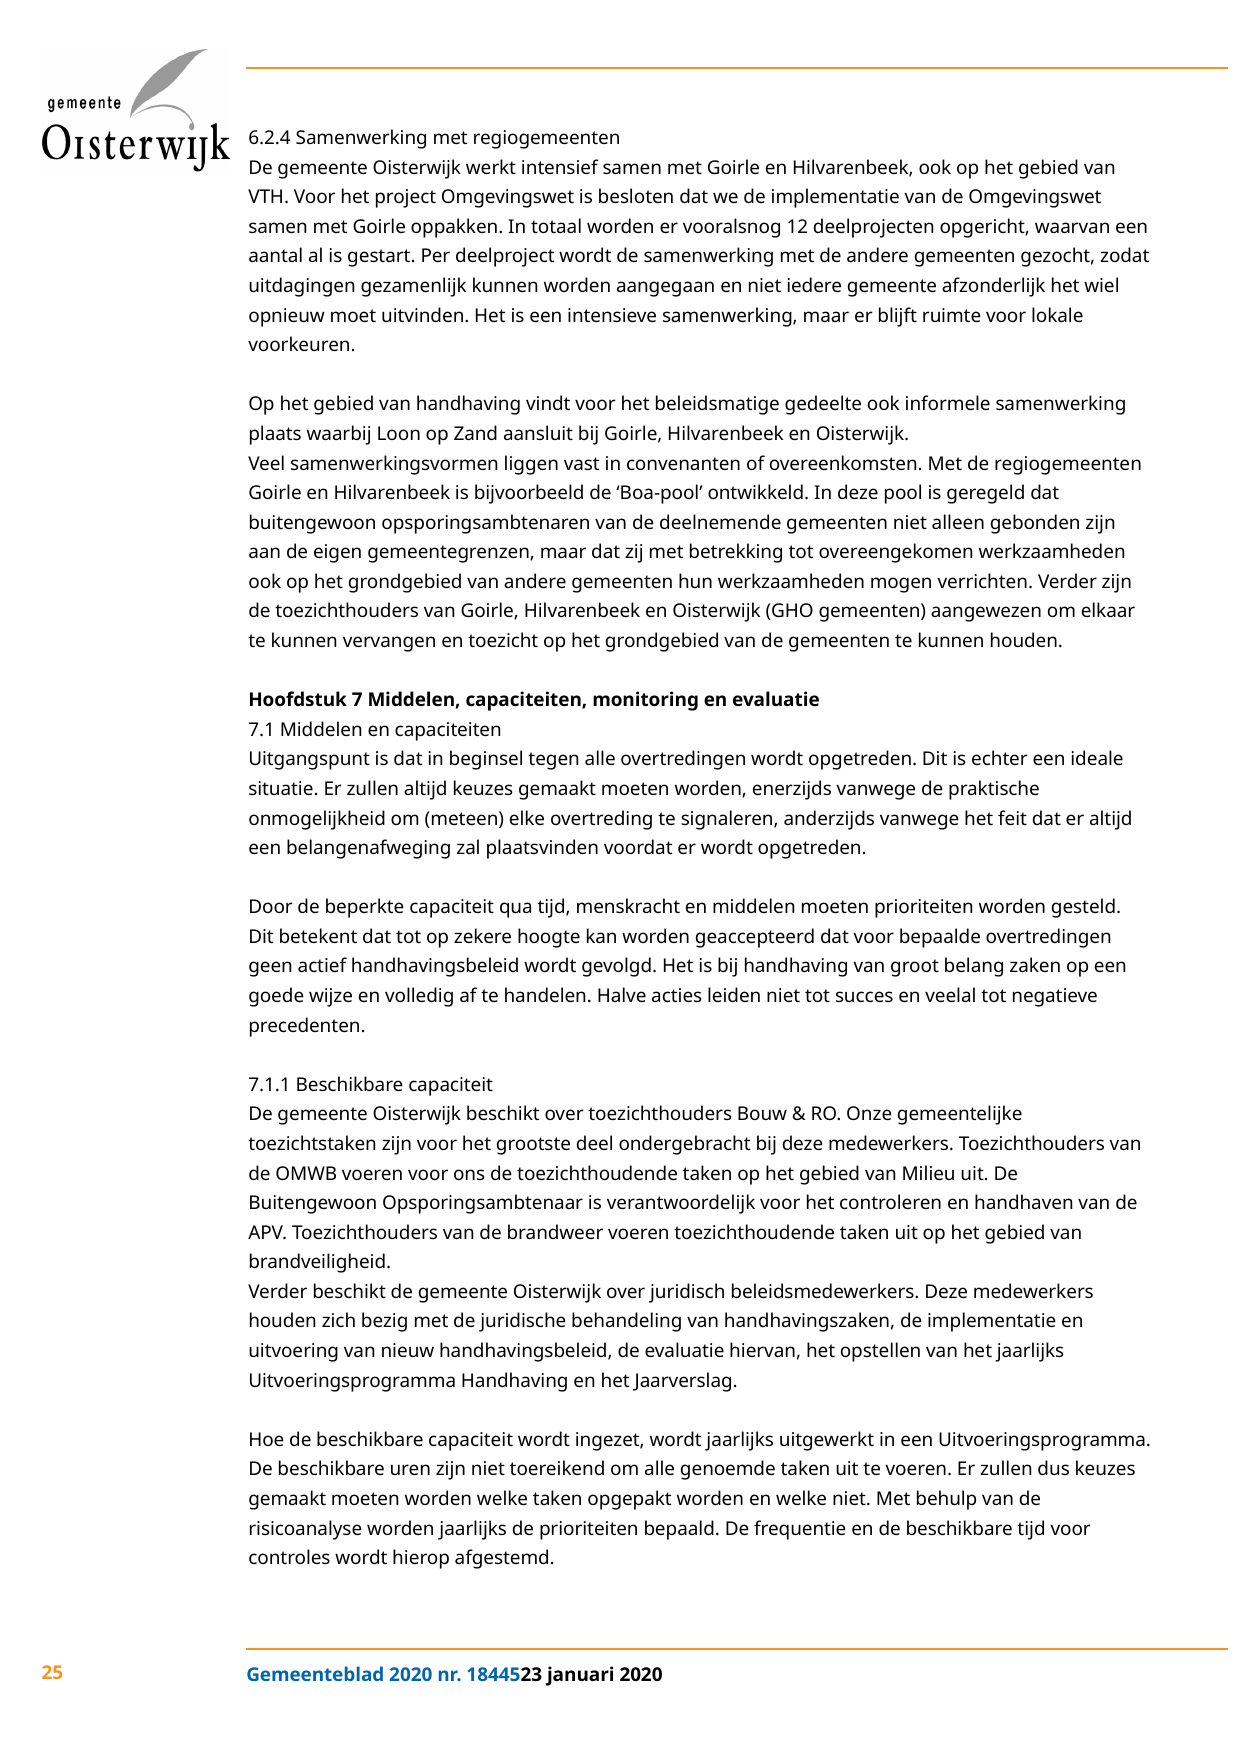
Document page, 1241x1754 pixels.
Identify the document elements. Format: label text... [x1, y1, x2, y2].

text Hoofdstuk 7 Middelen, capaciteiten, monitoring en evaluatie [248, 686, 1152, 712]
text Hoe de beschikbare capaciteit wordt ingezet, wordt jaarlijks uitgewerkt in een Uitvoeringsprogramma. De beschikbare uren zijn niet toereikend om alle genoemde taken uit te voeren. Er zullen dus keuzes gemaakt moeten worden welke taken opgepakt worden en welke niet. Met behulp van de risicoanalyse worden jaarlijks de prioriteiten bepaald. De frequentie en de beschikbare tijd voor controles wordt hierop afgestemd. [248, 1426, 1152, 1570]
text De gemeente Oisterwijk werkt intensief samen met Goirle en Hilvarenbeek, ook op het gebied van VTH. Voor het project Omgevingswet is besloten dat we de implementatie van de Omgevingswet samen met Goirle oppakken. In totaal worden er vooralsnog 12 deelprojecten opgericht, waarvan een aantal al is gestart. Per deelproject wordt de samenwerking met de andere gemeenten gezocht, zodat uitdagingen gezamenlijk kunnen worden aangegaan en niet iedere gemeente afzonderlijk het wiel opnieuw moet uitvinden. Het is een intensieve samenwerking, maar er blijft ruimte voor lokale voorkeuren. [248, 154, 1152, 357]
text 7.1.1 Beschikbare capaciteit [248, 1071, 1152, 1097]
picture [41, 47, 231, 172]
text Verder beschikt de gemeente Oisterwijk over juridisch beleidsmedewerkers. Deze medewerkers houden zich bezig met de juridische behandeling van handhavingszaken, de implementatie en uitvoering van nieuw handhavingsbeleid, de evaluatie hiervan, het opstellen van het jaarlijks Uitvoeringsprogramma Handhaving en het Jaarverslag. [248, 1278, 1152, 1393]
text 6.2.4 Samenwerking met regiogemeenten [248, 124, 1152, 150]
text Veel samenwerkingsvormen liggen vast in convenanten of overeenkomsten. Met de regiogemeenten Goirle en Hilvarenbeek is bijvoorbeeld de ‘Boa-pool’ ontwikkeld. In deze pool is geregeld dat buitengewoon opsporingsambtenaren van de deelnemende gemeenten niet alleen gebonden zijn aan de eigen gemeentegrenzen, maar dat zij met betrekking tot overeengekomen werkzaamheden ook op het grondgebied van andere gemeenten hun werkzaamheden mogen verrichten. Verder zijn de toezichthouders van Goirle, Hilvarenbeek en Oisterwijk (GHO gemeenten) aangewezen om elkaar te kunnen vervangen en toezicht op het grondgebied van de gemeenten te kunnen houden. [248, 450, 1152, 653]
text De gemeente Oisterwijk beschikt over toezichthouders Bouw & RO. Onze gemeentelijke toezichtstaken zijn voor het grootste deel ondergebracht bij deze medewerkers. Toezichthouders van de OMWB voeren voor ons de toezichthoudende taken op het gebied van Milieu uit. De Buitengewoon Opsporingsambtenaar is verantwoordelijk voor het controleren en handhaven van de APV. Toezichthouders van de brandweer voeren toezichthoudende taken uit op het gebied van brandveiligheid. [248, 1101, 1152, 1274]
text 7.1 Middelen en capaciteiten [248, 716, 1152, 742]
text Op het gebied van handhaving vindt voor het beleidsmatige gedeelte ook informele samenwerking plaats waarbij Loon op Zand aansluit bij Goirle, Hilvarenbeek en Oisterwijk. [248, 391, 1152, 446]
text Door de beperkte capaciteit qua tijd, menskracht en middelen moeten prioriteiten worden gesteld. Dit betekent dat tot op zekere hoogte kan worden geaccepteerd dat voor bepaalde overtredingen geen actief handhavingsbeleid wordt gevolgd. Het is bij handhaving van groot belang zaken op een goede wijze en volledig af te handelen. Halve acties leiden niet tot succes en veelal tot negatieve precedenten. [248, 893, 1152, 1038]
text Uitgangspunt is dat in beginsel tegen alle overtredingen wordt opgetreden. Dit is echter een ideale situatie. Er zullen altijd keuzes gemaakt moeten worden, enerzijds vanwege de praktische onmogelijkheid om (meteen) elke overtreding te signaleren, anderzijds vanwege het feit dat er altijd een belangenafweging zal plaatsvinden voordat er wordt opgetreden. [248, 746, 1152, 860]
